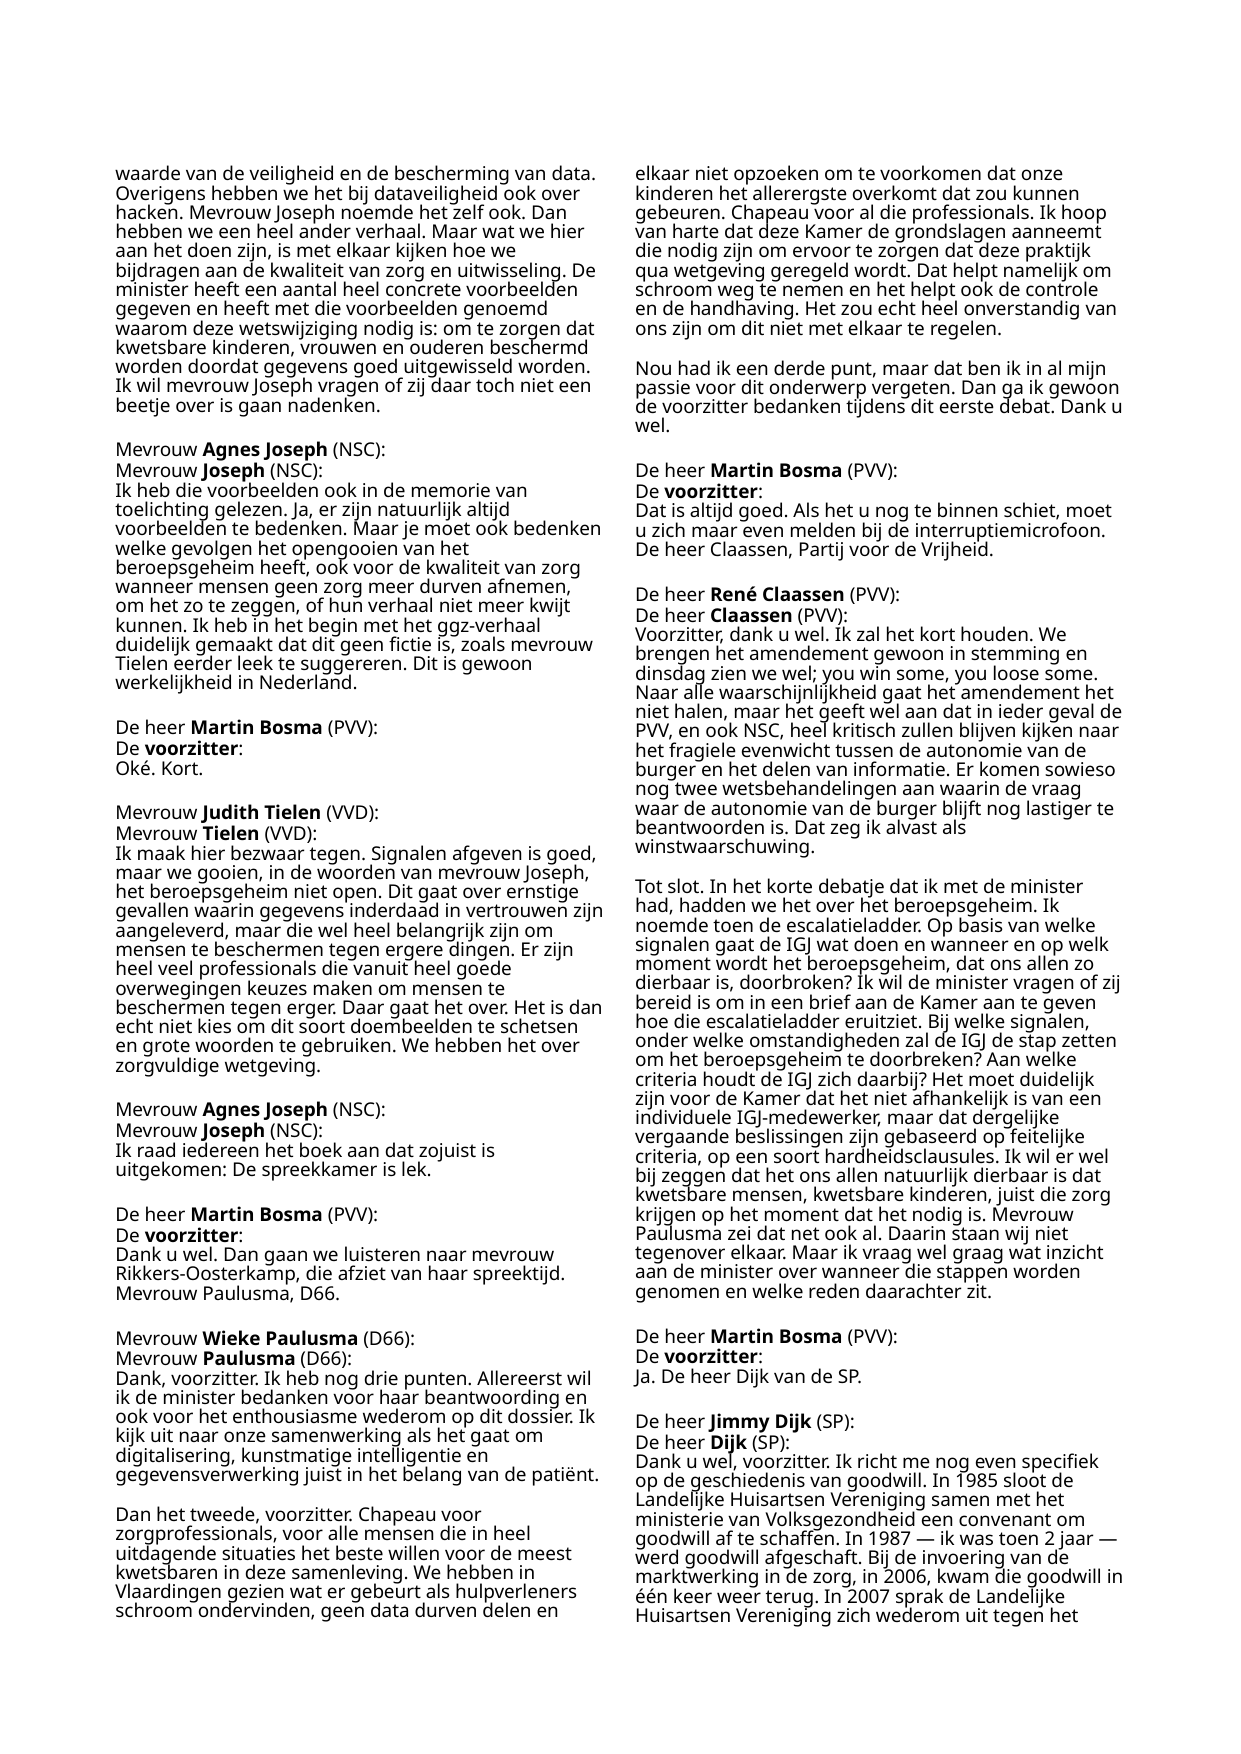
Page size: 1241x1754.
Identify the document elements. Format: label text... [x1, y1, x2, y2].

text Ik raad iedereen het boek aan dat zojuist is uitgekomen: De spreekkamer is lek. [115, 1142, 605, 1180]
text Dat is altijd goed. Als het u nog te binnen schiet, moet u zich maar even melden bij de interruptiemicrofoon. De heer Claassen, Partij voor de Vrijheid. [635, 502, 1125, 560]
text Ik maak hier bezwaar tegen. Signalen afgeven is goed, maar we gooien, in de woorden van mevrouw Joseph, het beroepsgeheim niet open. Dit gaat over ernstige gevallen waarin gegevens inderdaad in vertrouwen zijn aangeleverd, maar die wel heel belangrijk zijn om mensen te beschermen tegen ergere dingen. Er zijn heel veel professionals die vanuit heel goede overwegingen keuzes maken om mensen te beschermen tegen erger. Daar gaat het over. Het is dan echt niet kies om dit soort doembeelden te schetsen en grote woorden te gebruiken. We hebben het over zorgvuldige wetgeving. [115, 844, 605, 1076]
text Nou had ik een derde punt, maar dat ben ik in al mijn passie voor dit onderwerp vergeten. Dan ga ik gewoon de voorzitter bedanken tijdens dit eerste debat. Dank u wel. [635, 359, 1125, 437]
text Mevrouw Joseph (NSC): [115, 1122, 605, 1142]
text De heer Claassen (PVV): [635, 607, 1125, 626]
text De heer Jimmy Dijk (SP): [635, 1408, 1125, 1434]
text Dank, voorzitter. Ik heb nog drie punten. Allereerst wil ik de minister bedanken voor haar beantwoording en ook voor het enthousiasme wederom op dit dossier. Ik kijk uit naar onze samenwerking als het gaat om digitalisering, kunstmatige intelligentie en gegevensverwerking juist in het belang van de patiënt. [115, 1370, 605, 1485]
text Mevrouw Tielen (VVD): [115, 825, 605, 844]
text De heer Martin Bosma (PVV): [635, 457, 1125, 483]
text De heer Martin Bosma (PVV): [115, 1201, 605, 1227]
text Mevrouw Judith Tielen (VVD): [115, 799, 605, 825]
text De voorzitter: [635, 483, 1125, 502]
text waarde van de veiligheid en de bescherming van data. Overigens hebben we het bij dataveiligheid ook over hacken. Mevrouw Joseph noemde het zelf ook. Dan hebben we een heel ander verhaal. Maar wat we hier aan het doen zijn, is met elkaar kijken hoe we bijdragen aan de kwaliteit van zorg en uitwisseling. De minister heeft een aantal heel concrete voorbeelden gegeven en heeft met die voorbeelden genoemd waarom deze wetswijziging nodig is: om te zorgen dat kwetsbare kinderen, vrouwen en ouderen beschermd worden doordat gegevens goed uitgewisseld worden. Ik wil mevrouw Joseph vragen of zij daar toch niet een beetje over is gaan nadenken. [115, 165, 605, 416]
text Dan het tweede, voorzitter. Chapeau voor zorgprofessionals, voor alle mensen die in heel uitdagende situaties het beste willen voor de meest kwetsbaren in deze samenleving. We hebben in Vlaardingen gezien wat er gebeurt als hulpverleners schroom ondervinden, geen data durven delen en [115, 1506, 605, 1622]
text Dank u wel, voorzitter. Ik richt me nog even specifiek op de geschiedenis van goodwill. In 1985 sloot de Landelijke Huisartsen Vereniging samen met het ministerie van Volksgezondheid een convenant om goodwill af te schaffen. In 1987 — ik was toen 2 jaar — werd goodwill afgeschaft. Bij de invoering van de marktwerking in de zorg, in 2006, kwam die goodwill in één keer weer terug. In 2007 sprak de Landelijke Huisartsen Vereniging zich wederom uit tegen het [635, 1453, 1125, 1626]
text Ja. De heer Dijk van de SP. [635, 1368, 1125, 1387]
text Dank u wel. Dan gaan we luisteren naar mevrouw Rikkers-Oosterkamp, die afziet van haar spreektijd. Mevrouw Paulusma, D66. [115, 1246, 605, 1304]
text Ik heb die voorbeelden ook in de memorie van toelichting gelezen. Ja, er zijn natuurlijk altijd voorbeelden te bedenken. Maar je moet ook bedenken welke gevolgen het opengooien van het beroepsgeheim heeft, ook voor de kwaliteit van zorg wanneer mensen geen zorg meer durven afnemen, om het zo te zeggen, of hun verhaal niet meer kwijt kunnen. Ik heb in het begin met het ggz-verhaal duidelijk gemaakt dat dit geen fictie is, zoals mevrouw Tielen eerder leek te suggereren. Dit is gewoon werkelijkheid in Nederland. [115, 482, 605, 694]
text Tot slot. In het korte debatje dat ik met de minister had, hadden we het over het beroepsgeheim. Ik noemde toen de escalatieladder. Op basis van welke signalen gaat de IGJ wat doen en wanneer en op welk moment wordt het beroepsgeheim, dat ons allen zo dierbaar is, doorbroken? Ik wil de minister vragen of zij bereid is om in een brief aan de Kamer aan te geven hoe die escalatieladder eruitziet. Bij welke signalen, onder welke omstandigheden zal de IGJ de stap zetten om het beroepsgeheim te doorbreken? Aan welke criteria houdt de IGJ zich daarbij? Het moet duidelijk zijn voor de Kamer dat het niet afhankelijk is van een individuele IGJ-medewerker, maar dat dergelijke vergaande beslissingen zijn gebaseerd op feitelijke criteria, op een soort hardheidsclausules. Ik wil er wel bij zeggen dat het ons allen natuurlijk dierbaar is dat kwetsbare mensen, kwetsbare kinderen, juist die zorg krijgen op het moment dat het nodig is. Mevrouw Paulusma zei dat net ook al. Daarin staan wij niet tegenover elkaar. Maar ik vraag wel graag wat inzicht aan de minister over wanneer die stappen worden genomen en welke reden daarachter zit. [635, 878, 1125, 1302]
text Mevrouw Wieke Paulusma (D66): [115, 1325, 605, 1350]
text De heer Martin Bosma (PVV): [635, 1323, 1125, 1348]
text Mevrouw Agnes Joseph (NSC): [115, 1097, 605, 1122]
text Mevrouw Joseph (NSC): [115, 462, 605, 482]
text Mevrouw Agnes Joseph (NSC): [115, 437, 605, 462]
text Voorzitter, dank u wel. Ik zal het kort houden. We brengen het amendement gewoon in stemming en dinsdag zien we wel; you win some, you loose some. Naar alle waarschijnlijkheid gaat het amendement het niet halen, maar het geeft wel aan dat in ieder geval de PVV, en ook NSC, heel kritisch zullen blijven kijken naar het fragiele evenwicht tussen de autonomie van de burger en het delen van informatie. Er komen sowieso nog twee wetsbehandelingen aan waarin de vraag waar de autonomie van de burger blijft nog lastiger te beantwoorden is. Dat zeg ik alvast als winstwaarschuwing. [635, 626, 1125, 857]
text Oké. Kort. [115, 759, 605, 779]
text De heer Dijk (SP): [635, 1434, 1125, 1453]
text De voorzitter: [635, 1348, 1125, 1368]
text De heer Martin Bosma (PVV): [115, 714, 605, 740]
text De voorzitter: [115, 1227, 605, 1246]
text Mevrouw Paulusma (D66): [115, 1350, 605, 1370]
text De heer René Claassen (PVV): [635, 581, 1125, 607]
text elkaar niet opzoeken om te voorkomen dat onze kinderen het allerergste overkomt dat zou kunnen gebeuren. Chapeau voor al die professionals. Ik hoop van harte dat deze Kamer de grondslagen aanneemt die nodig zijn om ervoor te zorgen dat deze praktijk qua wetgeving geregeld wordt. Dat helpt namelijk om schroom weg te nemen en het helpt ook de controle en de handhaving. Het zou echt heel onverstandig van ons zijn om dit niet met elkaar te regelen. [635, 165, 1125, 339]
text De voorzitter: [115, 740, 605, 759]
